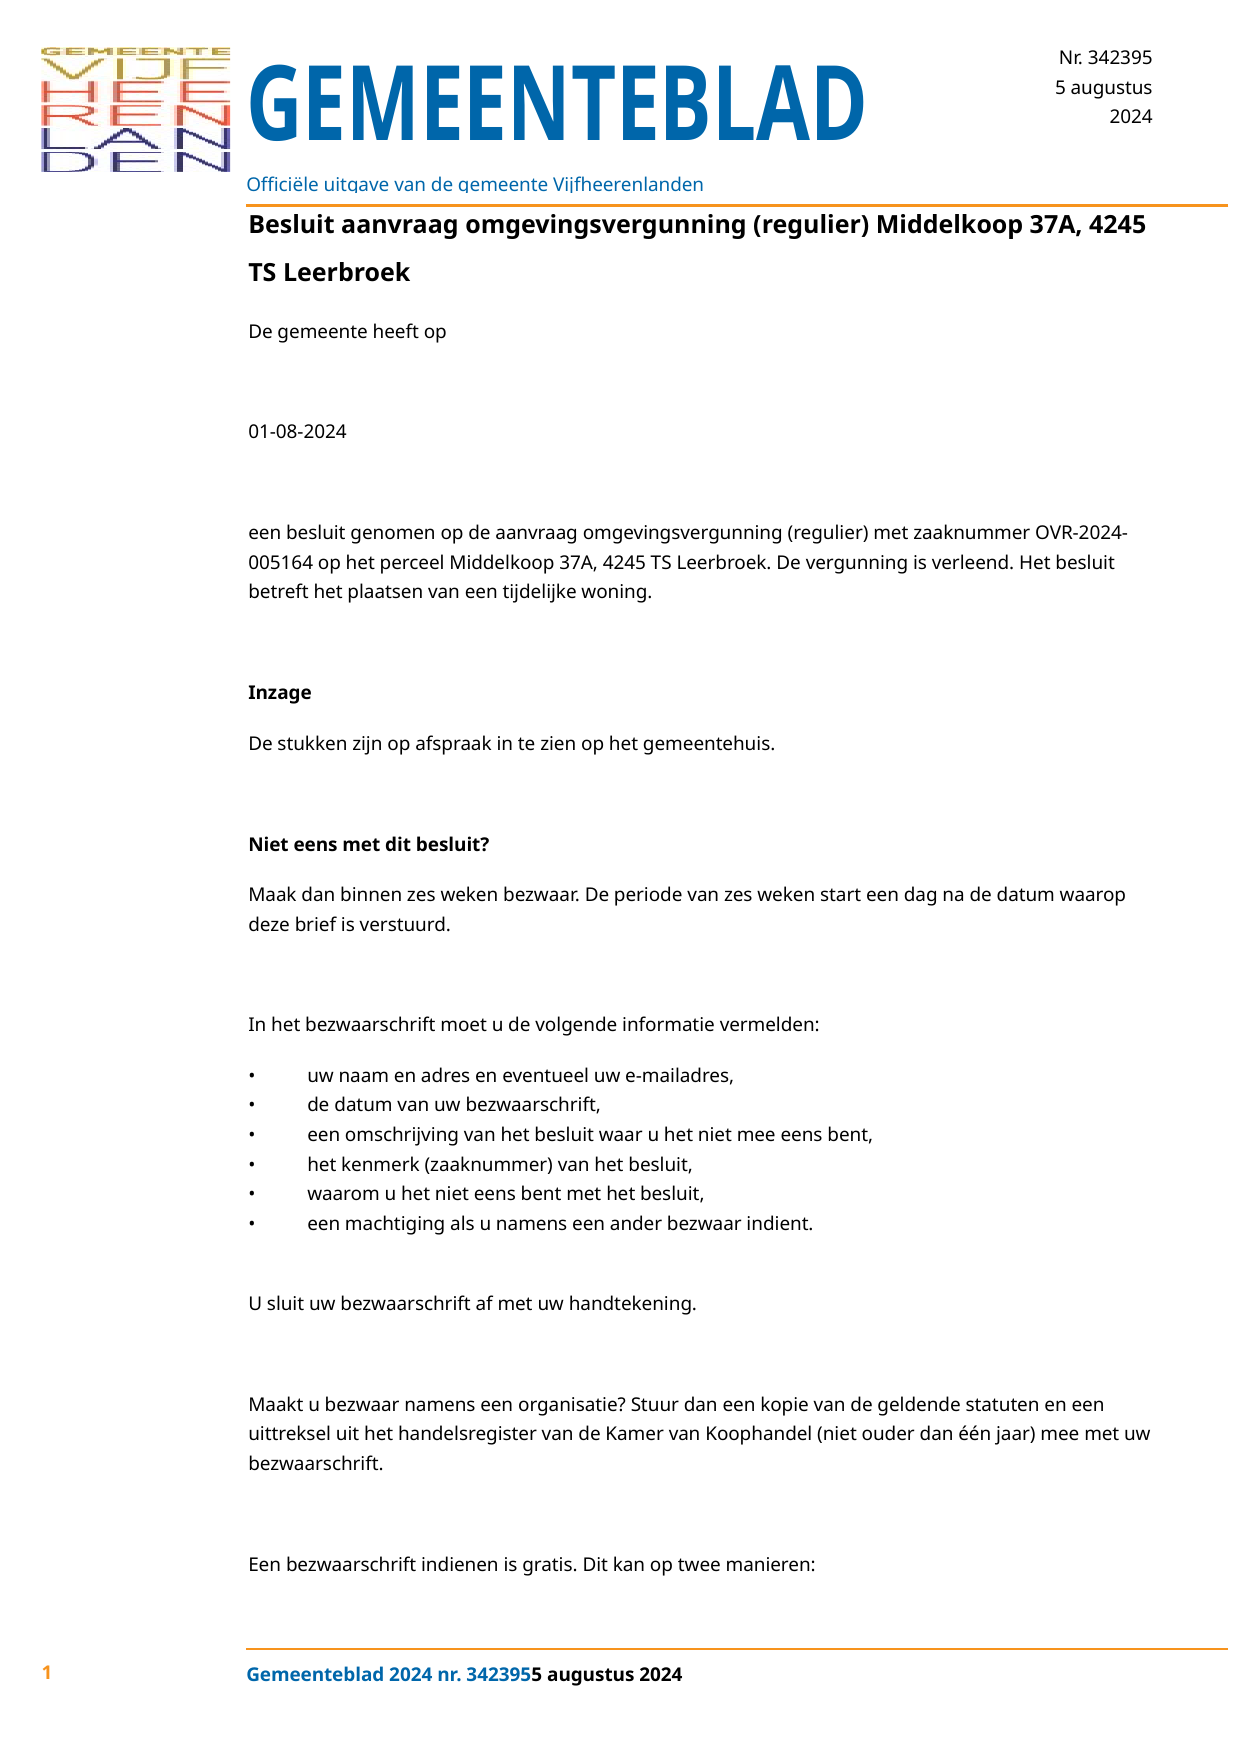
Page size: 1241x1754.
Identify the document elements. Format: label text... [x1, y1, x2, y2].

list de datum van uw bezwaarschrift, [248, 1092, 1152, 1117]
text Een bezwaarschrift indienen is gratis. Dit kan op twee manieren: [248, 1551, 1152, 1577]
picture [41, 47, 231, 172]
list uw naam en adres en eventueel uw e-mailadres, [248, 1062, 1152, 1088]
list een machtiging als u namens een ander bezwaar indient. [248, 1210, 1152, 1236]
text Maakt u bezwaar namens een organisatie? Stuur dan een kopie van de geldende statuten en een uittreksel uit het handelsregister van de Kamer van Koophandel (niet ouder dan één jaar) mee met uw bezwaarschrift. [248, 1391, 1152, 1476]
text In het bezwaarschrift moet u de volgende informatie vermelden: [248, 1012, 1152, 1037]
text 01-08-2024 [248, 419, 1152, 444]
text Besluit aanvraag omgevingsvergunning (regulier) Middelkoop 37A, 4245 TS Leerbroek [248, 207, 1152, 288]
text een besluit genomen op de aanvraag omgevingsvergunning (regulier) met zaaknummer OVR-2024-005164 op het perceel Middelkoop 37A, 4245 TS Leerbroek. De vergunning is verleend. Het besluit betreft het plaatsen van een tijdelijke woning. [248, 519, 1152, 604]
text Inzage [248, 679, 1152, 705]
text Maak dan binnen zes weken bezwaar. De periode van zes weken start een dag na de datum waarop deze brief is verstuurd. [248, 881, 1152, 937]
text U sluit uw bezwaarschrift af met uw handtekening. [248, 1290, 1152, 1316]
text De gemeente heeft op [248, 318, 1152, 344]
list het kenmerk (zaaknummer) van het besluit, [248, 1151, 1152, 1177]
list een omschrijving van het besluit waar u het niet mee eens bent, [248, 1121, 1152, 1147]
list waarom u het niet eens bent met het besluit, [248, 1180, 1152, 1206]
text De stukken zijn op afspraak in te zien op het gemeentehuis. [248, 730, 1152, 756]
text Niet eens met dit besluit? [248, 831, 1152, 857]
